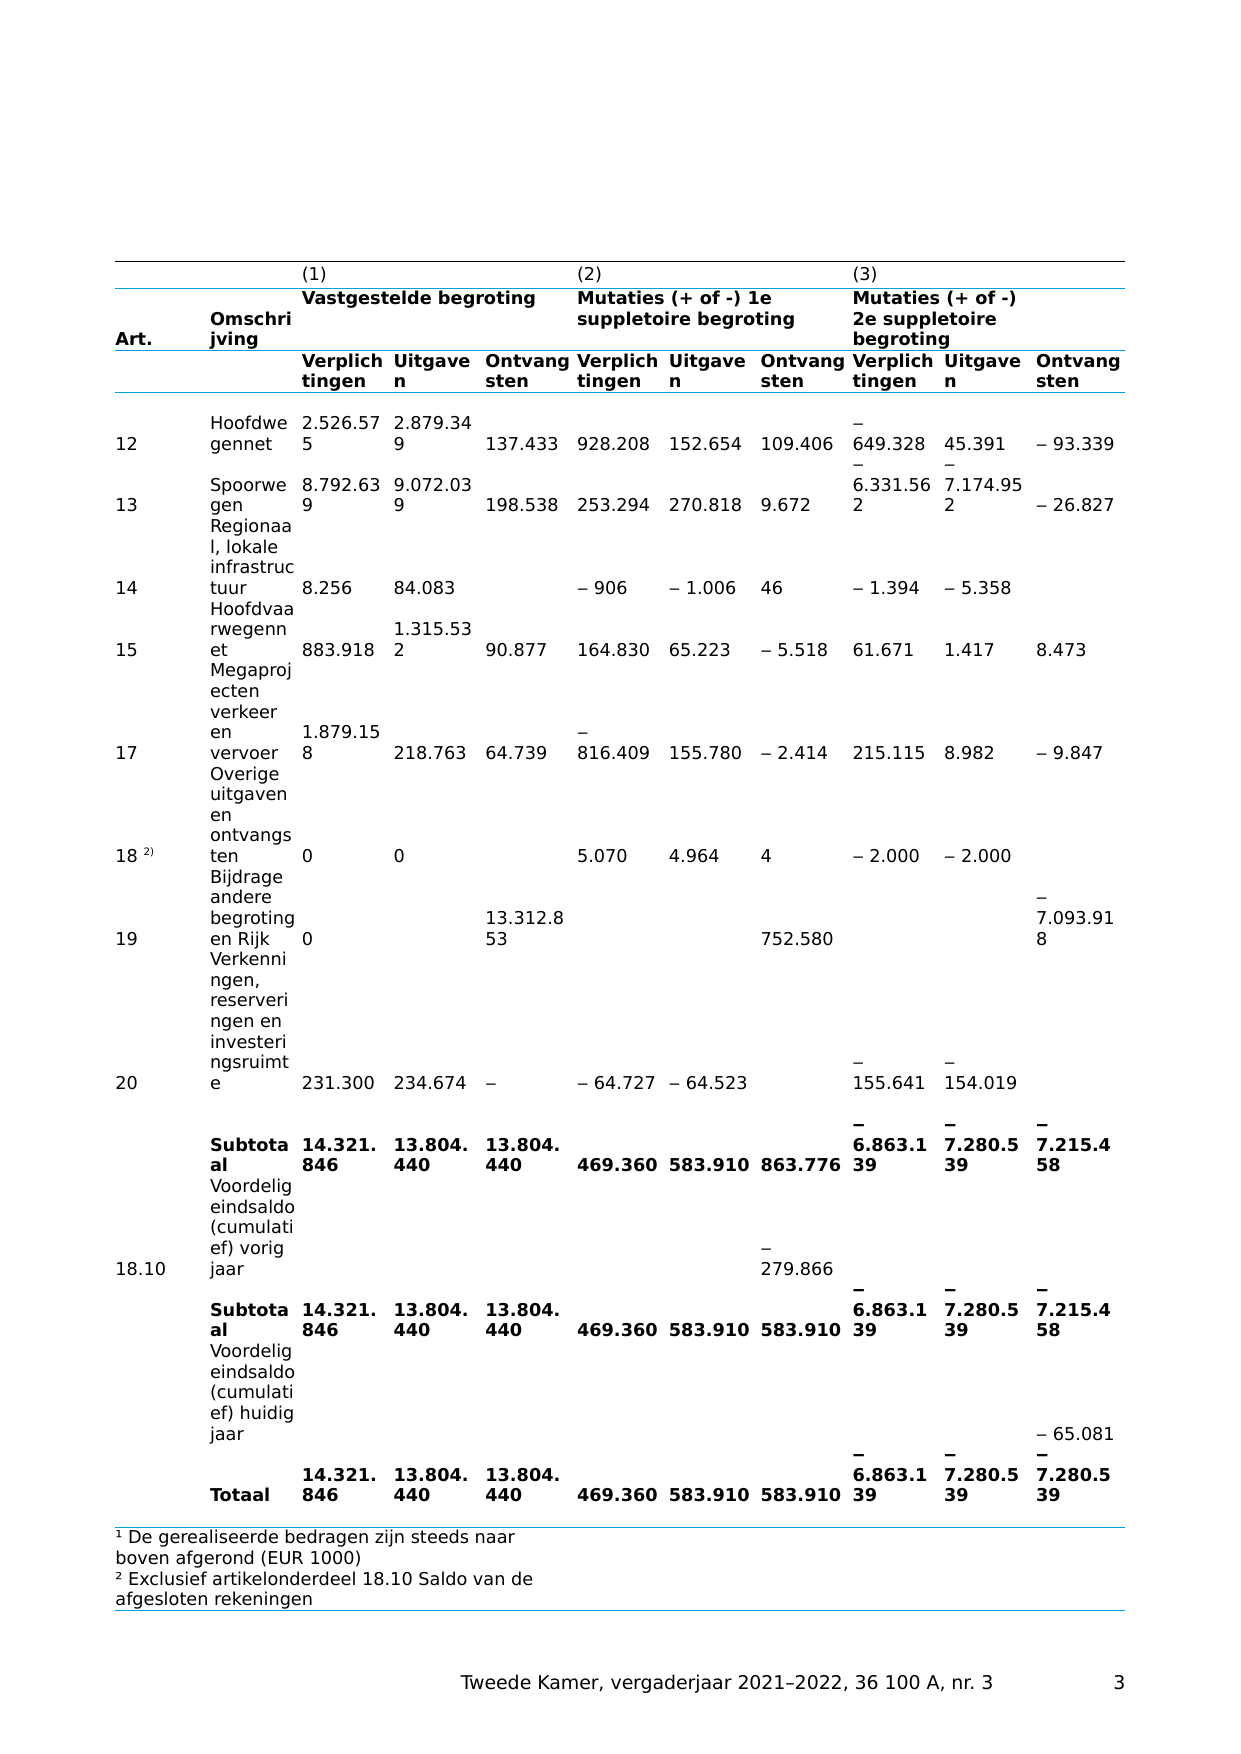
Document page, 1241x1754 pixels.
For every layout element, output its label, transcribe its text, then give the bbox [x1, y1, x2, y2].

table_cell 469.360 [574, 1279, 666, 1341]
table_cell [115, 351, 207, 392]
table_cell 234.674 [390, 949, 482, 1093]
table_cell 13.804.440 [482, 1444, 574, 1506]
table_cell Verplichtingen [849, 351, 941, 392]
table_cell [115, 262, 207, 288]
table_cell [390, 867, 482, 949]
table_cell [666, 1176, 757, 1279]
table_cell 46 [758, 516, 849, 598]
table_cell 231.300 [299, 949, 390, 1093]
table_cell [299, 393, 390, 413]
table_cell [941, 1094, 1033, 1114]
table_cell [849, 1094, 941, 1114]
table_cell [849, 867, 941, 949]
table_cell ‒ 154.019 [941, 949, 1033, 1093]
table_cell 14.321.846 [299, 1279, 390, 1341]
table_cell 583.910 [758, 1444, 849, 1506]
table_cell [207, 1094, 299, 1114]
table_cell [574, 1341, 666, 1444]
table_cell 13.804.440 [482, 1114, 574, 1176]
table_cell Spoorwegen [207, 454, 299, 516]
table_cell [758, 949, 849, 1093]
table_cell [482, 1341, 574, 1444]
table_cell Ontvangsten [482, 351, 574, 392]
table_cell 4 [758, 764, 849, 867]
table_cell Totaal [207, 1444, 299, 1506]
table_header Wijziging van de begrotingsstaat van het Infrastructuurfonds voor het jaar 2021 (Slotwet) (bedragen x € 1.000) [115, 213, 1125, 261]
table_cell 164.830 [574, 599, 666, 660]
table_cell [666, 1094, 757, 1114]
table_cell Verplichtingen [574, 351, 666, 392]
table_cell ‒ [482, 949, 574, 1093]
table_cell [115, 1094, 207, 1114]
table_cell [758, 1528, 849, 1568]
table_cell [666, 1506, 757, 1527]
table_cell [849, 1176, 941, 1279]
table_cell ‒ 6.331.562 [849, 454, 941, 516]
table_cell 19 [115, 867, 207, 949]
table_cell [941, 1176, 1033, 1279]
table_cell 8.256 [299, 516, 390, 598]
table_cell [115, 1506, 207, 1527]
table_cell [1033, 1569, 1125, 1610]
table_cell ‒ 816.409 [574, 660, 666, 763]
table_cell [299, 1176, 390, 1279]
table_cell 18.10 [115, 1176, 207, 1279]
table_cell ‒ 1.006 [666, 516, 757, 598]
table_cell Ontvangsten [1033, 351, 1125, 392]
table_cell [666, 867, 757, 949]
table_cell Subtotaal [207, 1114, 299, 1176]
table_cell 15 [115, 599, 207, 660]
table_cell [574, 393, 666, 413]
table_cell [207, 262, 299, 288]
table_cell 4.964 [666, 764, 757, 867]
table_cell (1) [299, 262, 574, 288]
table_cell 1.417 [941, 599, 1033, 660]
table_cell 13.804.440 [390, 1114, 482, 1176]
table_cell 583.910 [666, 1114, 757, 1176]
table_cell [941, 1528, 1033, 1568]
table_cell [941, 867, 1033, 949]
table_cell [207, 1506, 299, 1527]
table_cell ‒ 7.215.458 [1033, 1279, 1125, 1341]
table_cell [390, 1506, 482, 1527]
table_cell Art. [115, 289, 207, 350]
table_cell [758, 1506, 849, 1527]
table_cell 0 [299, 867, 390, 949]
table_cell [849, 1341, 941, 1444]
table_cell Verplichtingen [299, 351, 390, 392]
table_cell 1.879.158 [299, 660, 390, 763]
table_cell ‒ 7.280.539 [941, 1279, 1033, 1341]
table_cell 45.391 [941, 413, 1033, 454]
table_cell 469.360 [574, 1444, 666, 1506]
table_cell ‒ 7.093.918 [1033, 867, 1125, 949]
table_cell [941, 1506, 1033, 1527]
table_cell 8.473 [1033, 599, 1125, 660]
table_cell ‒ 65.081 [1033, 1341, 1125, 1444]
table_cell [482, 516, 574, 598]
table_cell ‒ 93.339 [1033, 413, 1125, 454]
table_cell Bijdrage andere begrotingen Rijk [207, 867, 299, 949]
table_cell 90.877 [482, 599, 574, 660]
table_cell ‒ 7.174.952 [941, 454, 1033, 516]
table_cell 64.739 [482, 660, 574, 763]
table_cell [666, 1569, 757, 1610]
table_cell 583.910 [666, 1279, 757, 1341]
table_cell ¹ De gerealiseerde bedragen zijn steeds naar boven afgerond (EUR 1000) [115, 1528, 574, 1568]
table_cell ‒ 649.328 [849, 413, 941, 454]
table_cell Regionaal, lokale infrastructuur [207, 516, 299, 598]
table_cell ‒ 7.280.539 [1033, 1444, 1125, 1506]
table_cell [390, 1094, 482, 1114]
table_cell [574, 867, 666, 949]
table_cell 583.910 [666, 1444, 757, 1506]
table_cell [299, 1341, 390, 1444]
table_cell [1033, 764, 1125, 867]
table_cell ‒ 6.863.139 [849, 1114, 941, 1176]
table_cell 13.804.440 [482, 1279, 574, 1341]
table_cell Hoofdvaarwegennet [207, 599, 299, 660]
table_cell ‒ 7.280.539 [941, 1114, 1033, 1176]
table_cell ‒ 5.518 [758, 599, 849, 660]
table_cell 13.312.853 [482, 867, 574, 949]
table_cell Megaprojecten verkeer en vervoer [207, 660, 299, 763]
table_cell 215.115 [849, 660, 941, 763]
table_cell ‒ 279.866 [758, 1176, 849, 1279]
table_cell 198.538 [482, 454, 574, 516]
table_cell 13.804.440 [390, 1279, 482, 1341]
table_cell Mutaties (+ of -) 1e suppletoire begroting [574, 289, 849, 350]
table_cell [574, 1506, 666, 1527]
table_cell 137.433 [482, 413, 574, 454]
table_cell [1033, 1094, 1125, 1114]
table_cell Voordelig eindsaldo (cumulatief) huidig jaar [207, 1341, 299, 1444]
table_cell 20 [115, 949, 207, 1093]
table_cell 14.321.846 [299, 1114, 390, 1176]
table_cell Verkenningen, reserveringen en investeringsruimte [207, 949, 299, 1093]
table_cell 0 [299, 764, 390, 867]
table_cell [482, 1506, 574, 1527]
table_cell [207, 393, 299, 413]
table_cell 84.083 [390, 516, 482, 598]
table_cell [758, 1094, 849, 1114]
table_cell 109.406 [758, 413, 849, 454]
table_cell 0 [390, 764, 482, 867]
table_cell [574, 1176, 666, 1279]
table_cell 469.360 [574, 1114, 666, 1176]
table_cell [115, 1279, 207, 1341]
table_cell 583.910 [758, 1279, 849, 1341]
table_cell 152.654 [666, 413, 757, 454]
table_cell ‒ 6.863.139 [849, 1279, 941, 1341]
table_cell [482, 764, 574, 867]
table_cell ‒ 1.394 [849, 516, 941, 598]
table_cell [758, 1569, 849, 1610]
table_cell [941, 393, 1033, 413]
table_cell 8.792.639 [299, 454, 390, 516]
table_cell ‒ 2.000 [849, 764, 941, 867]
table_cell [758, 393, 849, 413]
table_cell ‒ 155.641 [849, 949, 941, 1093]
table_cell 863.776 [758, 1114, 849, 1176]
table_cell [299, 1094, 390, 1114]
table_cell ‒ 906 [574, 516, 666, 598]
table_cell 218.763 [390, 660, 482, 763]
table_cell 9.072.039 [390, 454, 482, 516]
table_cell [666, 393, 757, 413]
table_cell ‒ 26.827 [1033, 454, 1125, 516]
table_cell 2.526.575 [299, 413, 390, 454]
table_cell [299, 1506, 390, 1527]
table_cell Overige uitgaven en ontvangsten [207, 764, 299, 867]
table_cell [115, 393, 207, 413]
table_cell Omschrijving [207, 289, 299, 350]
table_cell [115, 1114, 207, 1176]
table_cell ‒ 6.863.139 [849, 1444, 941, 1506]
table_cell Uitgaven [390, 351, 482, 392]
table_cell 8.982 [941, 660, 1033, 763]
table_cell 883.918 [299, 599, 390, 660]
table_cell 1.315.532 [390, 599, 482, 660]
table_cell 61.671 [849, 599, 941, 660]
table_cell [482, 393, 574, 413]
table_cell [849, 1528, 941, 1568]
table_cell ‒ 9.847 [1033, 660, 1125, 763]
table_cell [574, 1528, 666, 1568]
table_cell [666, 1528, 757, 1568]
table_cell 17 [115, 660, 207, 763]
table_cell [390, 1341, 482, 1444]
table_cell ‒ 5.358 [941, 516, 1033, 598]
table_cell [390, 393, 482, 413]
table_cell [482, 1094, 574, 1114]
table_cell 270.818 [666, 454, 757, 516]
table_cell 2.879.349 [390, 413, 482, 454]
table_cell [1033, 516, 1125, 598]
table_cell [941, 1569, 1033, 1610]
table_cell ‒ 7.215.458 [1033, 1114, 1125, 1176]
table_cell Uitgaven [941, 351, 1033, 392]
table_cell 14 [115, 516, 207, 598]
table_cell ‒ 64.727 [574, 949, 666, 1093]
table_cell [1033, 1176, 1125, 1279]
table_cell Vastgestelde begroting [299, 289, 574, 350]
table_cell 155.780 [666, 660, 757, 763]
table_cell 5.070 [574, 764, 666, 867]
table_cell 12 [115, 413, 207, 454]
table_cell [1033, 393, 1125, 413]
table_cell 18 2) [115, 764, 207, 867]
table_cell (2) [574, 262, 849, 288]
table_cell [1033, 1506, 1125, 1527]
table_cell ² Exclusief artikelonderdeel 18.10 Saldo van de afgesloten rekeningen [115, 1569, 574, 1610]
table_cell [574, 1569, 666, 1610]
table_cell [666, 1341, 757, 1444]
table_cell [1033, 1528, 1125, 1568]
table_cell ‒ 64.523 [666, 949, 757, 1093]
table_cell [390, 1176, 482, 1279]
table_cell Hoofdwegennet [207, 413, 299, 454]
table_cell 14.321.846 [299, 1444, 390, 1506]
table_cell 253.294 [574, 454, 666, 516]
table_cell 9.672 [758, 454, 849, 516]
table_cell [849, 1506, 941, 1527]
table_cell (3) [849, 262, 1125, 288]
table_cell ‒ 2.414 [758, 660, 849, 763]
table_cell 928.208 [574, 413, 666, 454]
table_cell 13 [115, 454, 207, 516]
table_cell [1033, 949, 1125, 1093]
table_cell [849, 393, 941, 413]
table_cell 65.223 [666, 599, 757, 660]
table_cell ‒ 7.280.539 [941, 1444, 1033, 1506]
table_cell [849, 1569, 941, 1610]
table_cell 13.804.440 [390, 1444, 482, 1506]
table_cell [115, 1341, 207, 1444]
table_cell [482, 1176, 574, 1279]
table_cell [207, 351, 299, 392]
table_cell Voordelig eindsaldo (cumulatief) vorig jaar [207, 1176, 299, 1279]
table_cell ‒ 2.000 [941, 764, 1033, 867]
table_cell Mutaties (+ of -) 2e suppletoire begroting [849, 289, 1125, 350]
table_cell [941, 1341, 1033, 1444]
table_cell Ontvangsten [758, 351, 849, 392]
table_cell Subtotaal [207, 1279, 299, 1341]
table_cell [574, 1094, 666, 1114]
table_cell Uitgaven [666, 351, 757, 392]
table_cell [758, 1341, 849, 1444]
table_cell [115, 1444, 207, 1506]
table_cell 752.580 [758, 867, 849, 949]
